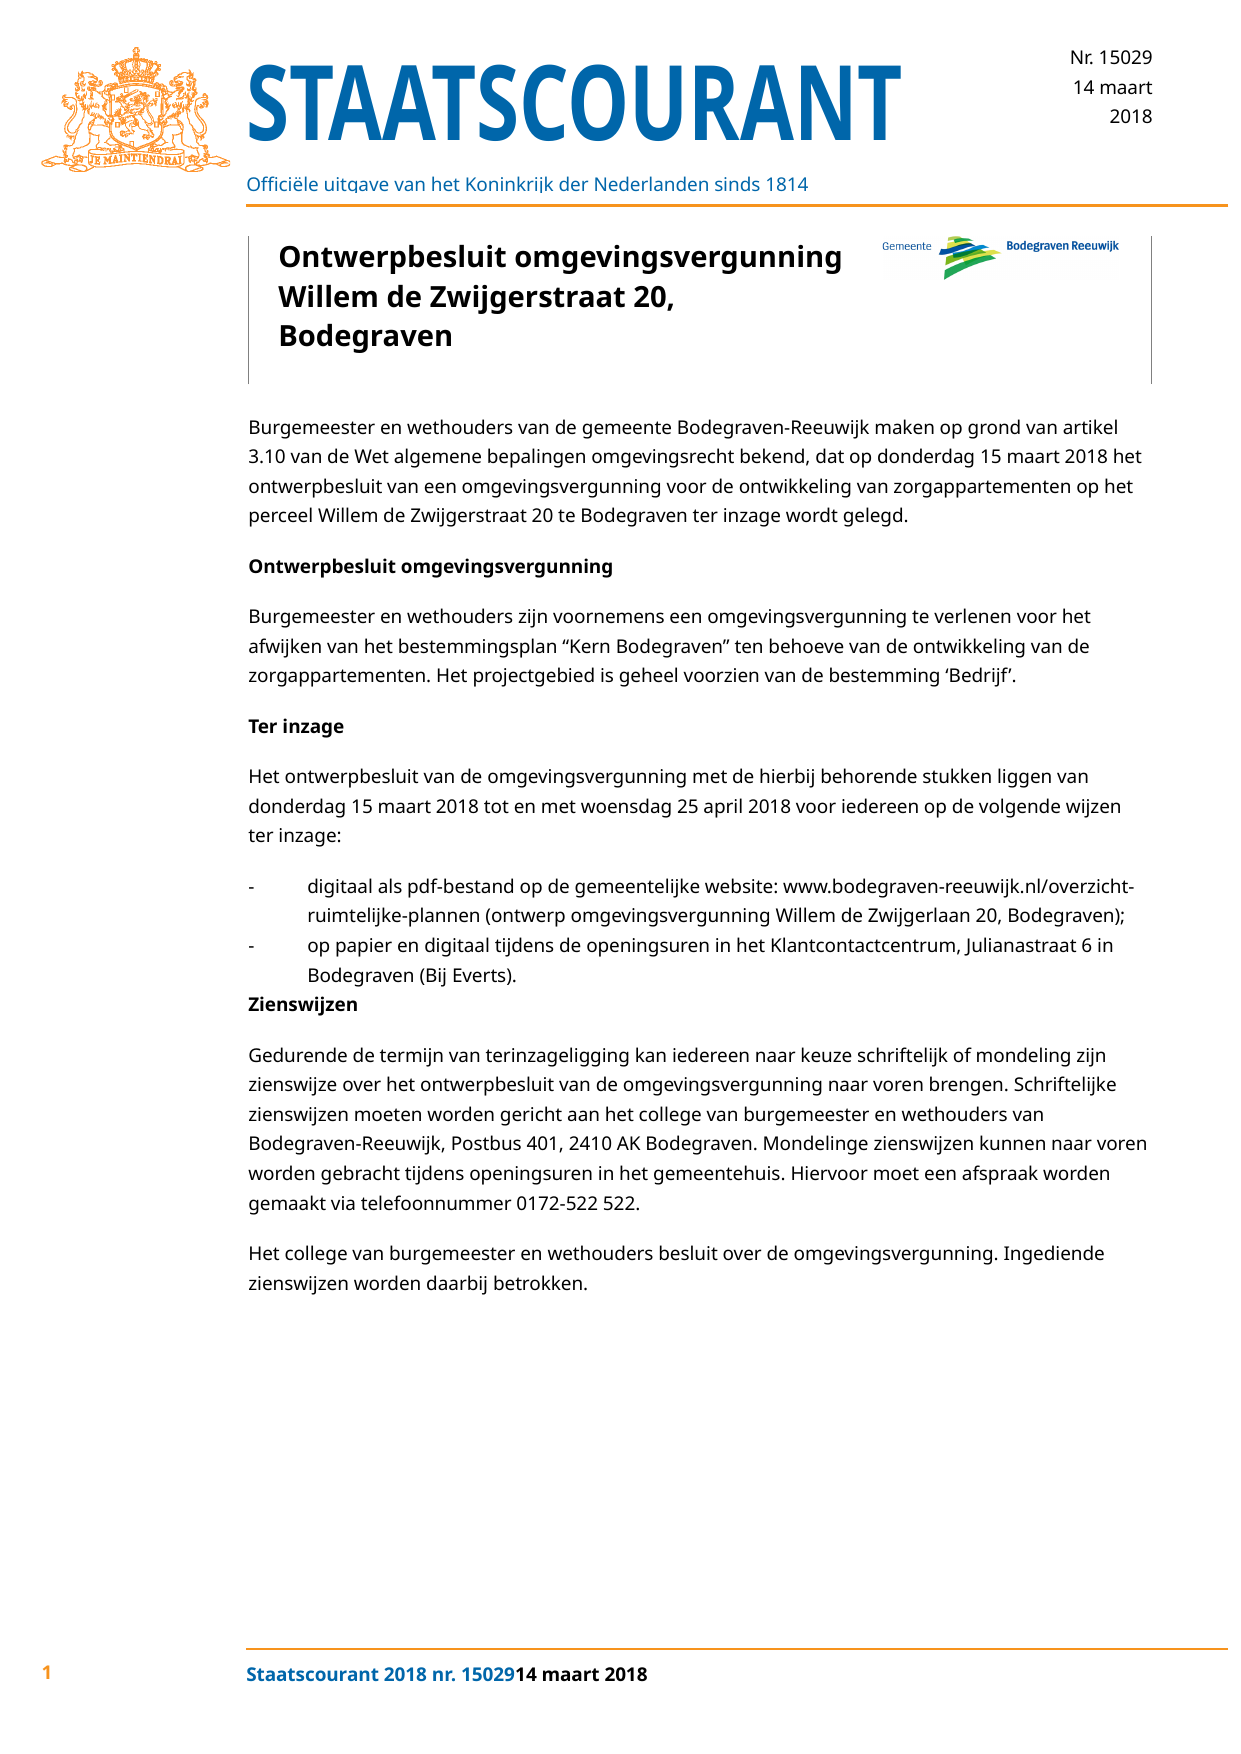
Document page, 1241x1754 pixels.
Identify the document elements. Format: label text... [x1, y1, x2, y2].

picture [882, 236, 1119, 280]
text Zienswijzen [248, 991, 1152, 1017]
table_header Ontwerpbesluit omgevingsvergunning Willem de Zwijgerstraat 20, Bodegraven [249, 236, 850, 384]
picture [41, 47, 231, 172]
text Burgemeester en wethouders van de gemeente Bodegraven-Reeuwijk maken op grond van artikel 3.10 van de Wet algemene bepalingen omgevingsrecht bekend, dat op donderdag 15 maart 2018 het ontwerpbesluit van een omgevingsvergunning voor de ontwikkeling van zorgappartementen op het perceel Willem de Zwijgerstraat 20 te Bodegraven ter inzage wordt gelegd. [248, 414, 1152, 528]
table_header [850, 236, 1151, 384]
text Ter inzage [248, 713, 1152, 739]
text Ontwerpbesluit omgevingsvergunning [248, 553, 1152, 579]
text Het ontwerpbesluit van de omgevingsvergunning met de hierbij behorende stukken liggen van donderdag 15 maart 2018 tot en met woensdag 25 april 2018 voor iedereen op de volgende wijzen ter inzage: [248, 763, 1152, 848]
list op papier en digitaal tijdens de openingsuren in het Klantcontactcentrum, Julianastraat 6 in Bodegraven (Bij Everts). [248, 932, 1152, 988]
text Burgemeester en wethouders zijn voornemens een omgevingsvergunning te verlenen voor het afwijken van het bestemmingsplan “Kern Bodegraven” ten behoeve van de ontwikkeling van de zorgappartementen. Het projectgebied is geheel voorzien van de bestemming ‘Bedrijf’. [248, 603, 1152, 688]
text Gedurende de termijn van terinzageligging kan iedereen naar keuze schriftelijk of mondeling zijn zienswijze over het ontwerpbesluit van de omgevingsvergunning naar voren brengen. Schriftelijke zienswijzen moeten worden gericht aan het college van burgemeester en wethouders van Bodegraven-Reeuwijk, Postbus 401, 2410 AK Bodegraven. Mondelinge zienswijzen kunnen naar voren worden gebracht tijdens openingsuren in het gemeentehuis. Hiervoor moet een afspraak worden gemaakt via telefoonnummer 0172-522 522. [248, 1042, 1152, 1216]
list digitaal als pdf-bestand op de gemeentelijke website: www.bodegraven-reeuwijk.nl/overzicht-ruimtelijke-plannen (ontwerp omgevingsvergunning Willem de Zwijgerlaan 20, Bodegraven); [248, 873, 1152, 928]
text Het college van burgemeester en wethouders besluit over de omgevingsvergunning. Ingediende zienswijzen worden daarbij betrokken. [248, 1240, 1152, 1296]
